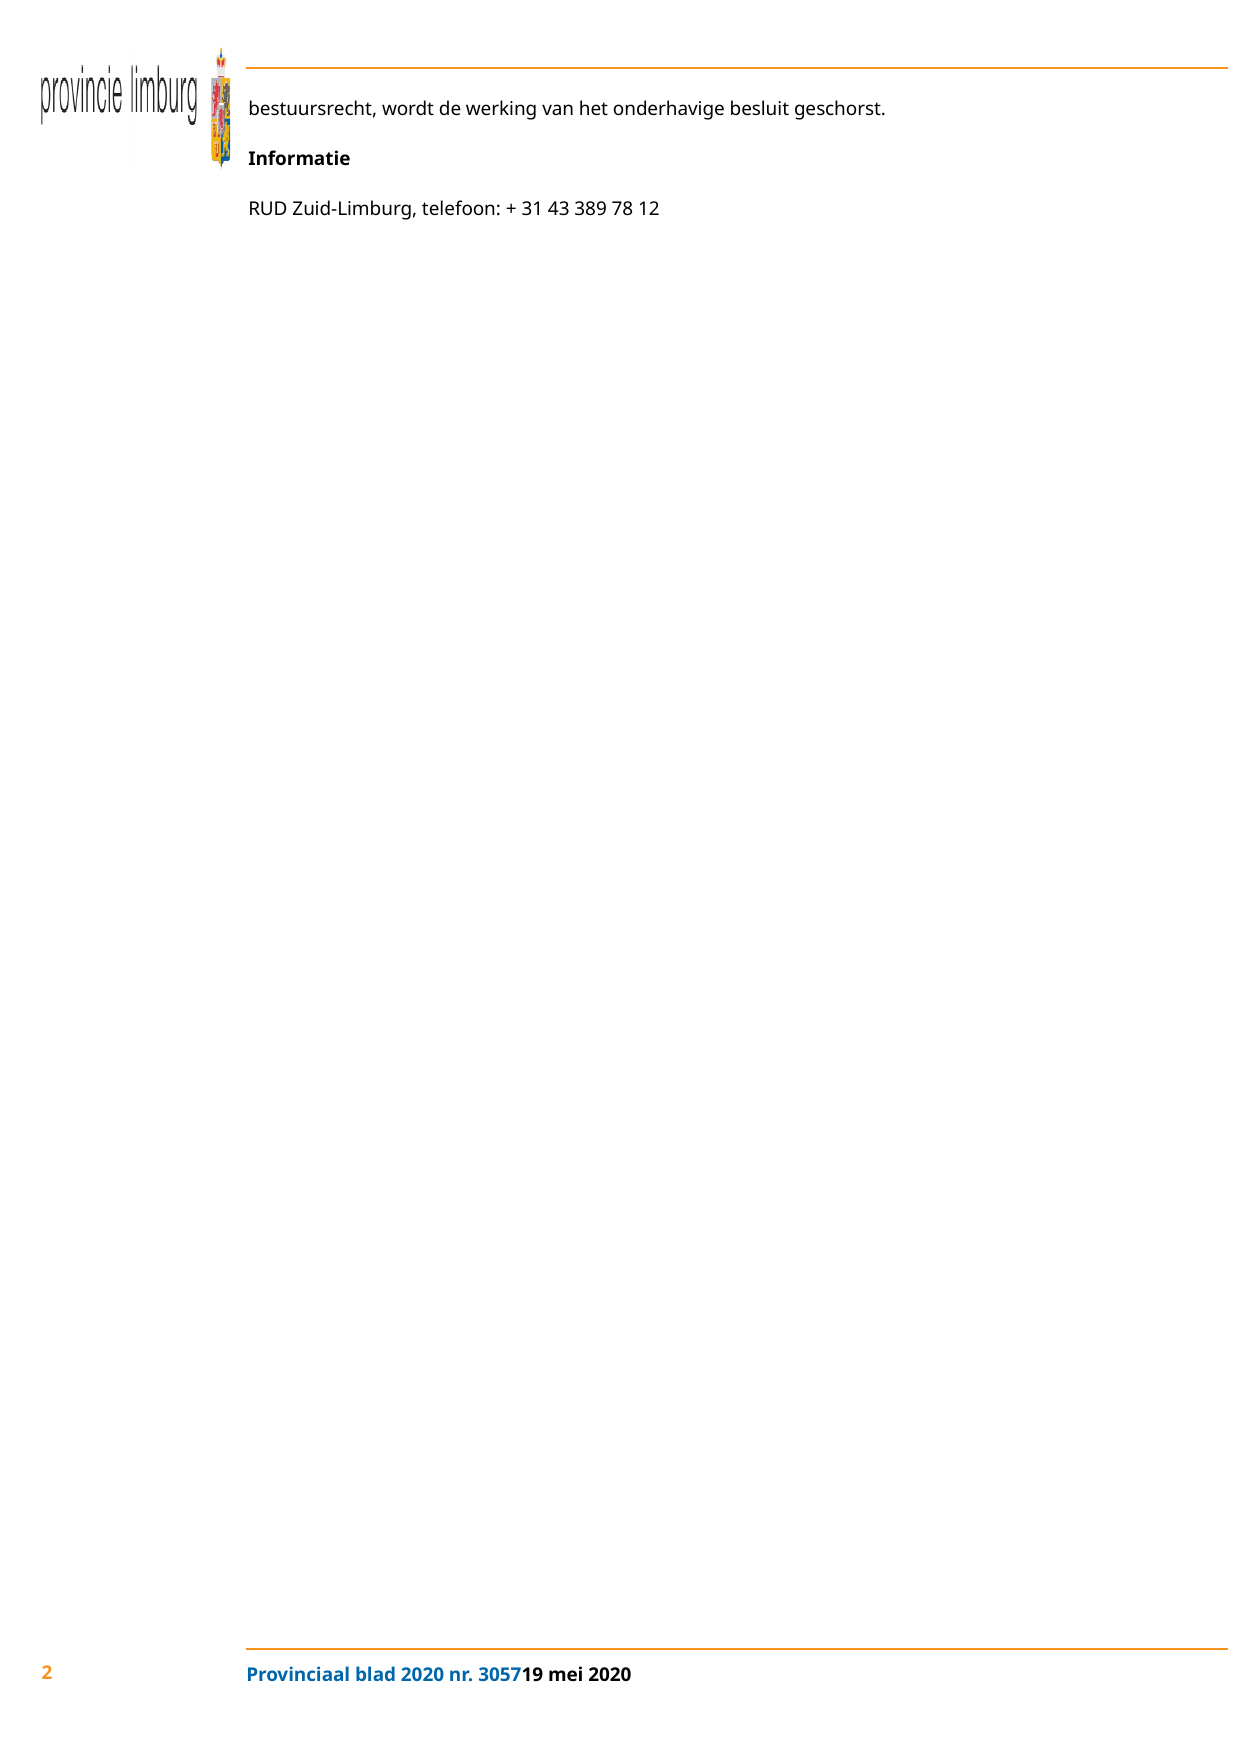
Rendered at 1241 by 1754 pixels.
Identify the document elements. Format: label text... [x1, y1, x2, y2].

text RUD Zuid-Limburg, telefoon: + 31 43 389 78 12 [248, 196, 1152, 221]
picture [41, 47, 231, 172]
text Informatie [248, 145, 1152, 171]
text bestuursrecht, wordt de werking van het onderhavige besluit geschorst. [248, 95, 1152, 121]
